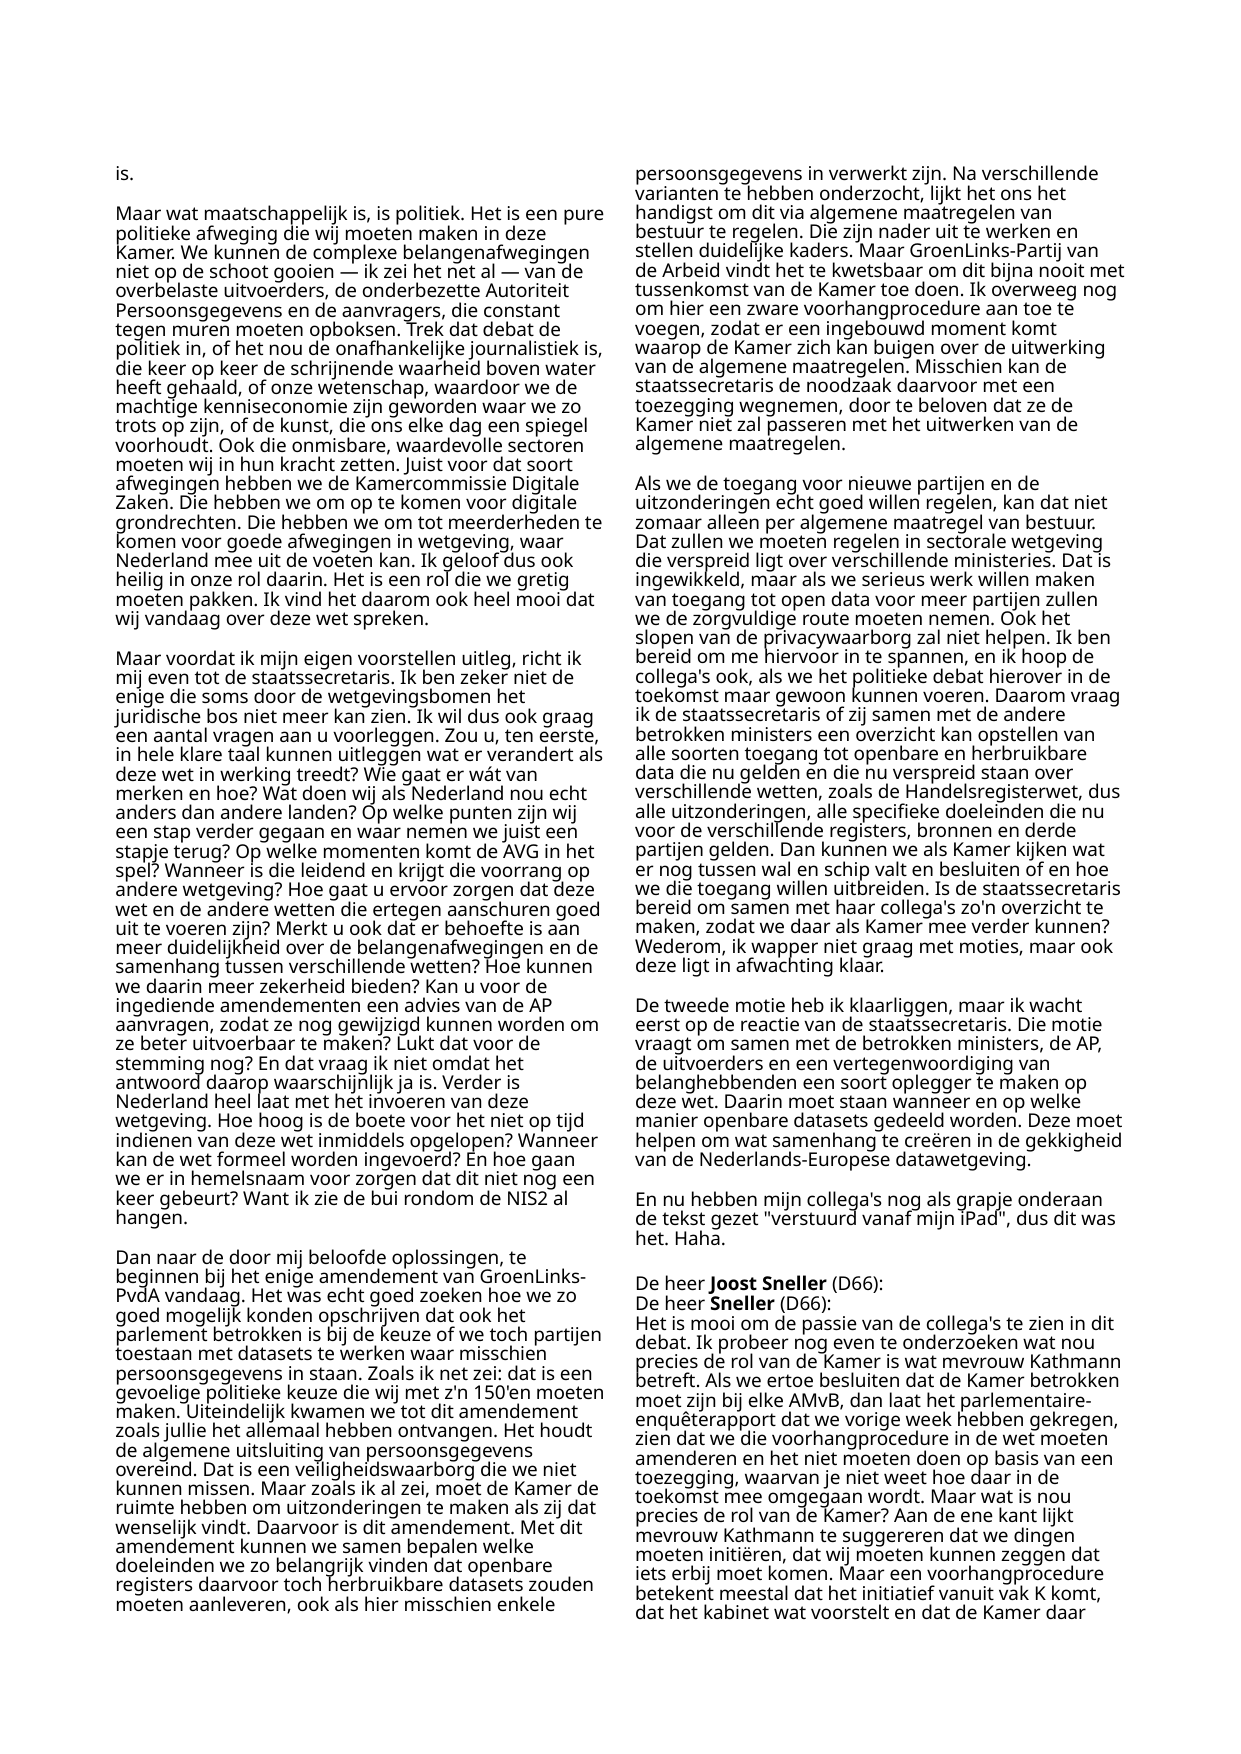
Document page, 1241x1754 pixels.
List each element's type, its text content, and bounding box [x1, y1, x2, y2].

text Maar voordat ik mijn eigen voorstellen uitleg, richt ik mij even tot de staatssecretaris. Ik ben zeker niet de enige die soms door de wetgevingsbomen het juridische bos niet meer kan zien. Ik wil dus ook graag een aantal vragen aan u voorleggen. Zou u, ten eerste, in hele klare taal kunnen uitleggen wat er verandert als deze wet in werking treedt? Wie gaat er wát van merken en hoe? Wat doen wij als Nederland nou echt anders dan andere landen? Op welke punten zijn wij een stap verder gegaan en waar nemen we juist een stapje terug? Op welke momenten komt de AVG in het spel? Wanneer is die leidend en krijgt die voorrang op andere wetgeving? Hoe gaat u ervoor zorgen dat deze wet en de andere wetten die ertegen aanschuren goed uit te voeren zijn? Merkt u ook dat er behoefte is aan meer duidelijkheid over de belangenafwegingen en de samenhang tussen verschillende wetten? Hoe kunnen we daarin meer zekerheid bieden? Kan u voor de ingediende amendementen een advies van de AP aanvragen, zodat ze nog gewijzigd kunnen worden om ze beter uitvoerbaar te maken? Lukt dat voor de stemming nog? En dat vraag ik niet omdat het antwoord daarop waarschijnlijk ja is. Verder is Nederland heel laat met het invoeren van deze wetgeving. Hoe hoog is de boete voor het niet op tijd indienen van deze wet inmiddels opgelopen? Wanneer kan de wet formeel worden ingevoerd? En hoe gaan we er in hemelsnaam voor zorgen dat dit niet nog een keer gebeurt? Want ik zie de bui rondom de NIS2 al hangen. [115, 650, 605, 1228]
text De heer Joost Sneller (D66): [635, 1270, 1125, 1295]
text is. [115, 165, 605, 184]
text Het is mooi om de passie van de collega's te zien in dit debat. Ik probeer nog even te onderzoeken wat nou precies de rol van de Kamer is wat mevrouw Kathmann betreft. Als we ertoe besluiten dat de Kamer betrokken moet zijn bij elke AMvB, dan laat het parlementaire-enquêterapport dat we vorige week hebben gekregen, zien dat we die voorhangprocedure in de wet moeten amenderen en het niet moeten doen op basis van een toezegging, waarvan je niet weet hoe daar in de toekomst mee omgegaan wordt. Maar wat is nou precies de rol van de Kamer? Aan de ene kant lijkt mevrouw Kathmann te suggereren dat we dingen moeten initiëren, dat wij moeten kunnen zeggen dat iets erbij moet komen. Maar een voorhangprocedure betekent meestal dat het initiatief vanuit vak K komt, dat het kabinet wat voorstelt en dat de Kamer daar [635, 1315, 1125, 1623]
text De tweede motie heb ik klaarliggen, maar ik wacht eerst op de reactie van de staatssecretaris. Die motie vraagt om samen met de betrokken ministers, de AP, de uitvoerders en een vertegenwoordiging van belanghebbenden een soort oplegger te maken op deze wet. Daarin moet staan wanneer en op welke manier openbare datasets gedeeld worden. Deze moet helpen om wat samenhang te creëren in de gekkigheid van de Nederlands-Europese datawetgeving. [635, 997, 1125, 1170]
text Dan naar de door mij beloofde oplossingen, te beginnen bij het enige amendement van GroenLinks-PvdA vandaag. Het was echt goed zoeken hoe we zo goed mogelijk konden opschrijven dat ook het parlement betrokken is bij de keuze of we toch partijen toestaan met datasets te werken waar misschien persoonsgegevens in staan. Zoals ik net zei: dat is een gevoelige politieke keuze die wij met z'n 150'en moeten maken. Uiteindelijk kwamen we tot dit amendement zoals jullie het allemaal hebben ontvangen. Het houdt de algemene uitsluiting van persoonsgegevens overeind. Dat is een veiligheidswaarborg die we niet kunnen missen. Maar zoals ik al zei, moet de Kamer de ruimte hebben om uitzonderingen te maken als zij dat wenselijk vindt. Daarvoor is dit amendement. Met dit amendement kunnen we samen bepalen welke doeleinden we zo belangrijk vinden dat openbare registers daarvoor toch herbruikbare datasets zouden moeten aanleveren, ook als hier misschien enkele [115, 1249, 605, 1615]
text persoonsgegevens in verwerkt zijn. Na verschillende varianten te hebben onderzocht, lijkt het ons het handigst om dit via algemene maatregelen van bestuur te regelen. Die zijn nader uit te werken en stellen duidelijke kaders. Maar GroenLinks-Partij van de Arbeid vindt het te kwetsbaar om dit bijna nooit met tussenkomst van de Kamer toe doen. Ik overweeg nog om hier een zware voorhangprocedure aan toe te voegen, zodat er een ingebouwd moment komt waarop de Kamer zich kan buigen over de uitwerking van de algemene maatregelen. Misschien kan de staatssecretaris de noodzaak daarvoor met een toezegging wegnemen, door te beloven dat ze de Kamer niet zal passeren met het uitwerken van de algemene maatregelen. [635, 165, 1125, 454]
text Maar wat maatschappelijk is, is politiek. Het is een pure politieke afweging die wij moeten maken in deze Kamer. We kunnen de complexe belangenafwegingen niet op de schoot gooien — ik zei het net al — van de overbelaste uitvoerders, de onderbezette Autoriteit Persoonsgegevens en de aanvragers, die constant tegen muren moeten opboksen. Trek dat debat de politiek in, of het nou de onafhankelijke journalistiek is, die keer op keer de schrijnende waarheid boven water heeft gehaald, of onze wetenschap, waardoor we de machtige kenniseconomie zijn geworden waar we zo trots op zijn, of de kunst, die ons elke dag een spiegel voorhoudt. Ook die onmisbare, waardevolle sectoren moeten wij in hun kracht zetten. Juist voor dat soort afwegingen hebben we de Kamercommissie Digitale Zaken. Die hebben we om op te komen voor digitale grondrechten. Die hebben we om tot meerderheden te komen voor goede afwegingen in wetgeving, waar Nederland mee uit de voeten kan. Ik geloof dus ook heilig in onze rol daarin. Het is een rol die we gretig moeten pakken. Ik vind het daarom ook heel mooi dat wij vandaag over deze wet spreken. [115, 205, 605, 629]
text Als we de toegang voor nieuwe partijen en de uitzonderingen echt goed willen regelen, kan dat niet zomaar alleen per algemene maatregel van bestuur. Dat zullen we moeten regelen in sectorale wetgeving die verspreid ligt over verschillende ministeries. Dat is ingewikkeld, maar als we serieus werk willen maken van toegang tot open data voor meer partijen zullen we de zorgvuldige route moeten nemen. Ook het slopen van de privacywaarborg zal niet helpen. Ik ben bereid om me hiervoor in te spannen, en ik hoop de collega's ook, als we het politieke debat hierover in de toekomst maar gewoon kunnen voeren. Daarom vraag ik de staatssecretaris of zij samen met de andere betrokken ministers een overzicht kan opstellen van alle soorten toegang tot openbare en herbruikbare data die nu gelden en die nu verspreid staan over verschillende wetten, zoals de Handelsregisterwet, dus alle uitzonderingen, alle specifieke doeleinden die nu voor de verschillende registers, bronnen en derde partijen gelden. Dan kunnen we als Kamer kijken wat er nog tussen wal en schip valt en besluiten of en hoe we die toegang willen uitbreiden. Is de staatssecretaris bereid om samen met haar collega's zo'n overzicht te maken, zodat we daar als Kamer mee verder kunnen? Wederom, ik wapper niet graag met moties, maar ook deze ligt in afwachting klaar. [635, 475, 1125, 976]
text En nu hebben mijn collega's nog als grapje onderaan de tekst gezet "verstuurd vanaf mijn iPad", dus dit was het. Haha. [635, 1191, 1125, 1249]
text De heer Sneller (D66): [635, 1295, 1125, 1315]
